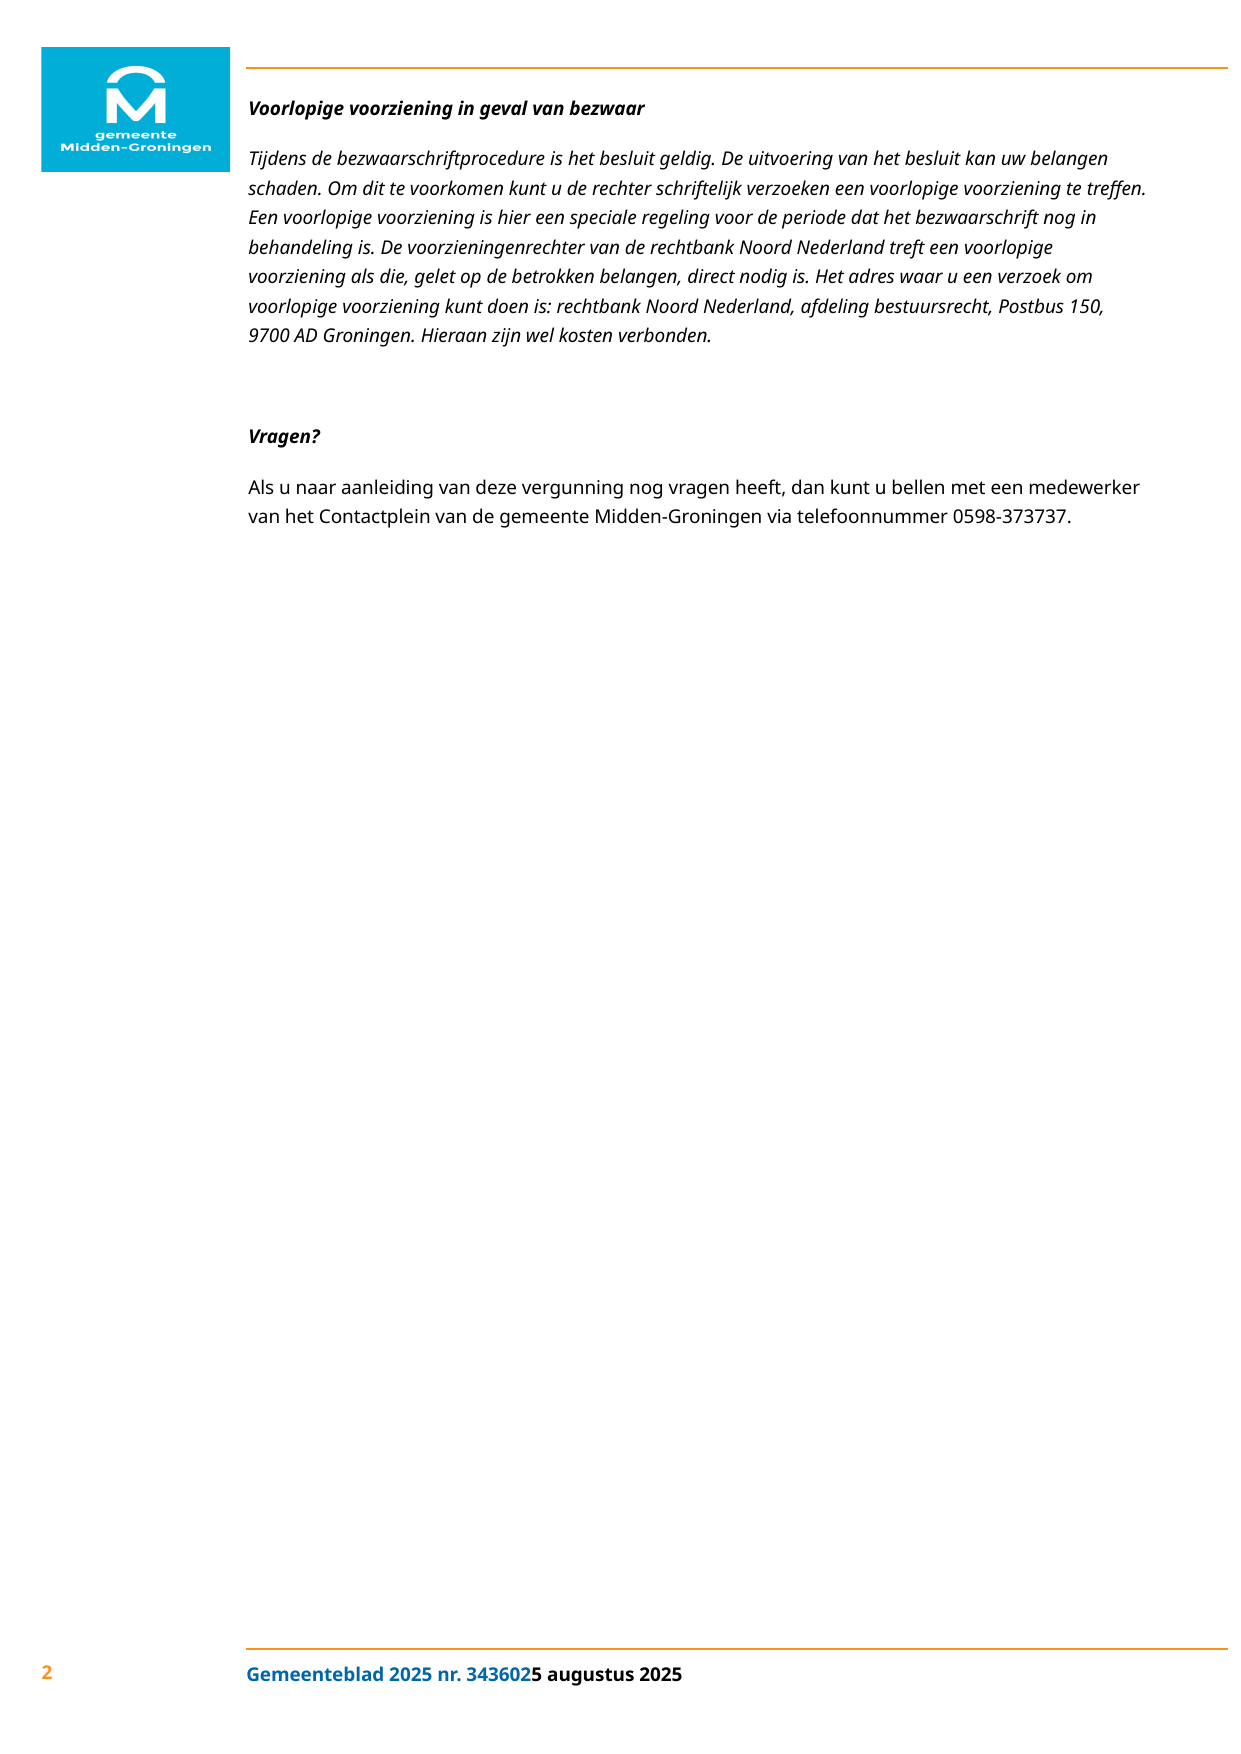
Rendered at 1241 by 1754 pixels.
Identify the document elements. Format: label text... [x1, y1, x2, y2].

text Vragen? [248, 423, 1152, 449]
text Tijdens de bezwaarschriftprocedure is het besluit geldig. De uitvoering van het besluit kan uw belangen schaden. Om dit te voorkomen kunt u de rechter schriftelijk verzoeken een voorlopige voorziening te treffen. Een voorlopige voorziening is hier een speciale regeling voor de periode dat het bezwaarschrift nog in behandeling is. De voorzieningenrechter van de rechtbank Noord Nederland treft een voorlopige voorziening als die, gelet op de betrokken belangen, direct nodig is. Het adres waar u een verzoek om voorlopige voorziening kunt doen is: rechtbank Noord Nederland, afdeling bestuursrecht, Postbus 150, 9700 AD Groningen. Hieraan zijn wel kosten verbonden. [248, 145, 1152, 348]
picture [107, 89, 165, 122]
picture [108, 66, 164, 82]
text Voorlopige voorziening in geval van bezwaar [248, 95, 1152, 121]
picture [184, 146, 190, 153]
text Als u naar aanleiding van deze vergunning nog vragen heeft, dan kunt u bellen met een medewerker van het Contactplein van de gemeente Midden-Groningen via telefoonnummer 0598-373737. [248, 474, 1152, 529]
